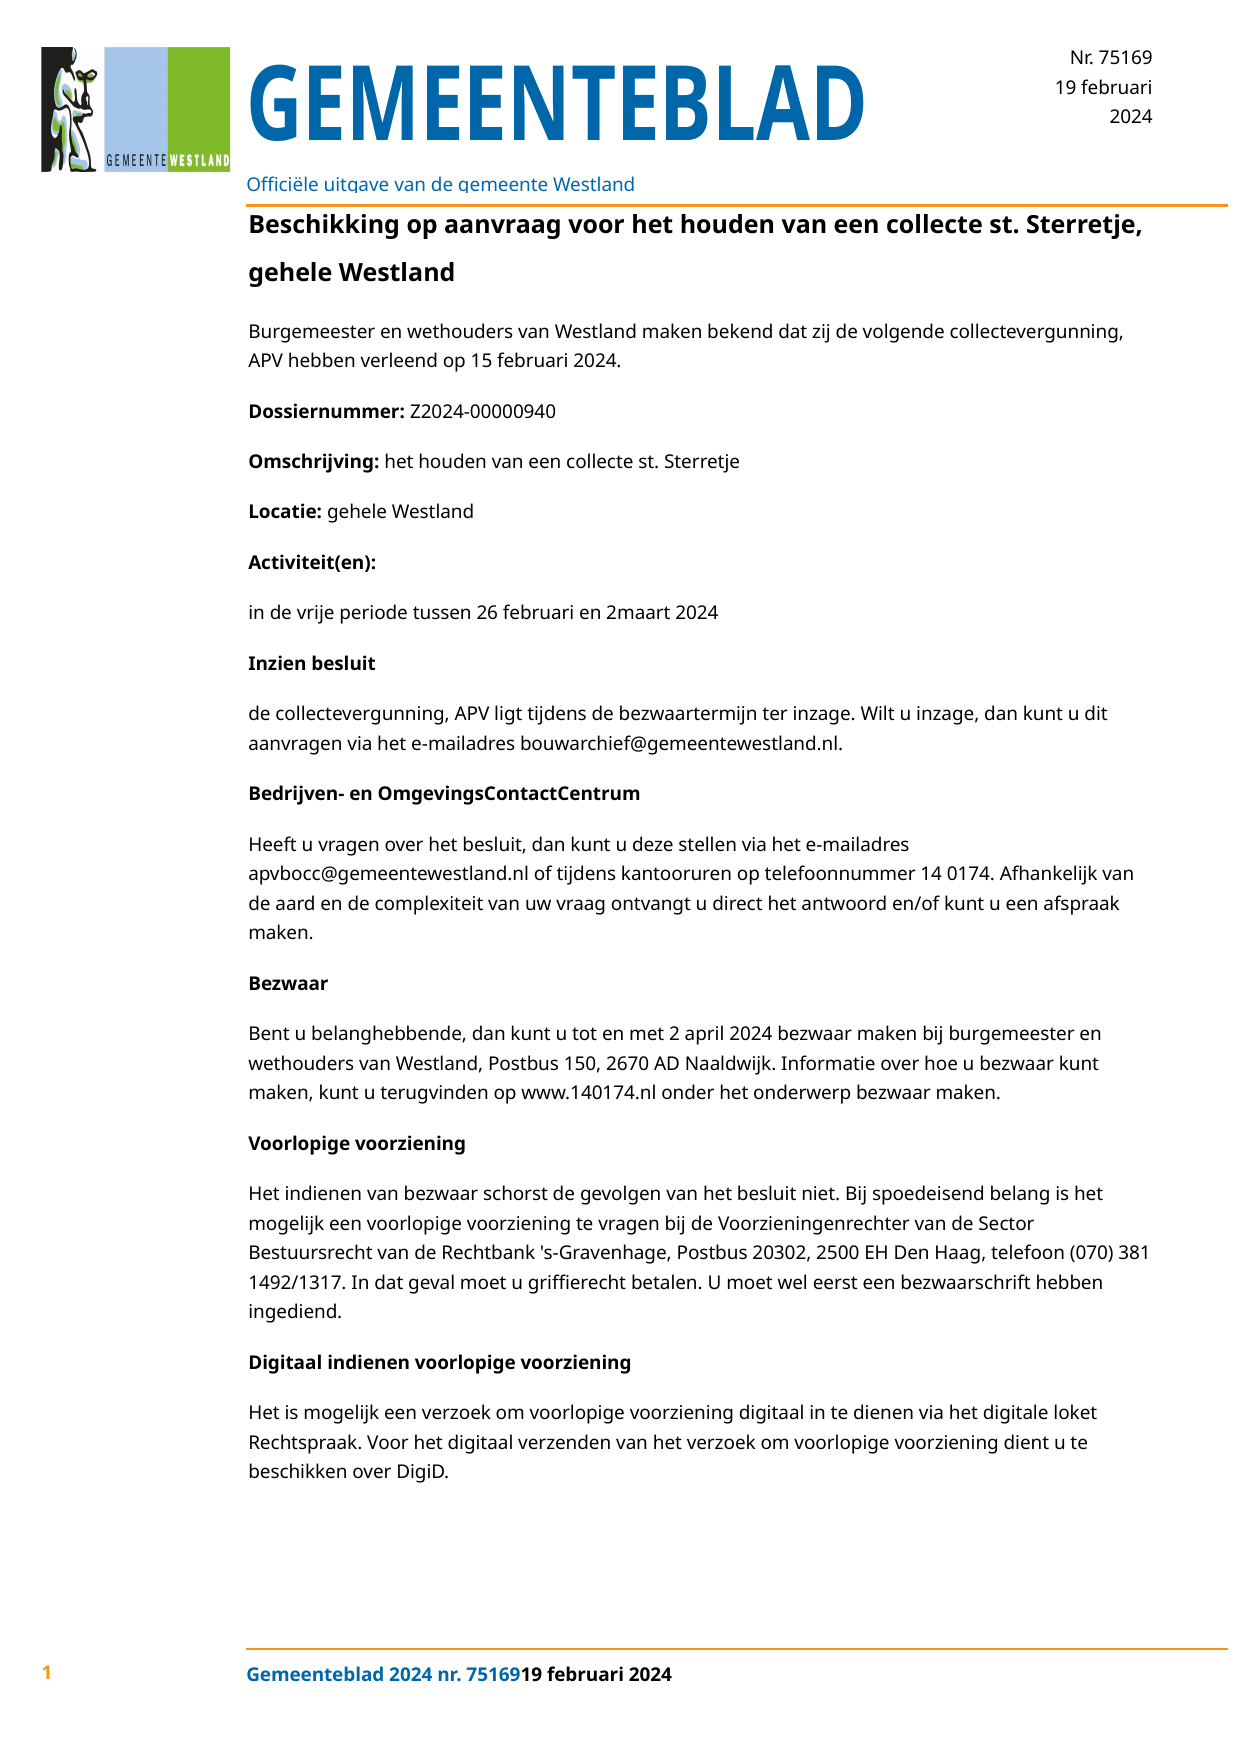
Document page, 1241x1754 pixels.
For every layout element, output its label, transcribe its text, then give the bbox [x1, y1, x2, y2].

text Digitaal indienen voorlopige voorziening [248, 1349, 1152, 1375]
text Omschrijving: het houden van een collecte st. Sterretje [248, 448, 1152, 474]
text Heeft u vragen over het besluit, dan kunt u deze stellen via het e-mailadres apvbocc@gemeentewestland.nl of tijdens kantooruren op telefoonnummer 14 0174. Afhankelijk van de aard en de complexiteit van uw vraag ontvangt u direct het antwoord en/of kunt u een afspraak maken. [248, 831, 1152, 945]
text in de vrije periode tussen 26 februari en 2maart 2024 [248, 599, 1152, 625]
text Activiteit(en): [248, 549, 1152, 575]
text Locatie: gehele Westland [248, 499, 1152, 524]
text Bedrijven- en OmgevingsContactCentrum [248, 780, 1152, 806]
text Bent u belanghebbende, dan kunt u tot en met 2 april 2024 bezwaar maken bij burgemeester en wethouders van Westland, Postbus 150, 2670 AD Naaldwijk. Informatie over hoe u bezwaar kunt maken, kunt u terugvinden op www.140174.nl onder het onderwerp bezwaar maken. [248, 1020, 1152, 1105]
text Beschikking op aanvraag voor het houden van een collecte st. Sterretje, gehele Westland [248, 207, 1152, 288]
picture [41, 47, 231, 172]
text Dossiernummer: Z2024-00000940 [248, 398, 1152, 424]
text Burgemeester en wethouders van Westland maken bekend dat zij de volgende collectevergunning, APV hebben verleend op 15 februari 2024. [248, 318, 1152, 373]
text Voorlopige voorziening [248, 1130, 1152, 1156]
text Bezwaar [248, 970, 1152, 996]
text Het indienen van bezwaar schorst de gevolgen van het besluit niet. Bij spoedeisend belang is het mogelijk een voorlopige voorziening te vragen bij de Voorzieningenrechter van de Sector Bestuursrecht van de Rechtbank 's-Gravenhage, Postbus 20302, 2500 EH Den Haag, telefoon (070) 381 1492/1317. In dat geval moet u griffierecht betalen. U moet wel eerst een bezwaarschrift hebben ingediend. [248, 1180, 1152, 1324]
text Inzien besluit [248, 650, 1152, 676]
text de collectevergunning, APV ligt tijdens de bezwaartermijn ter inzage. Wilt u inzage, dan kunt u dit aanvragen via het e-mailadres bouwarchief@gemeentewestland.nl. [248, 700, 1152, 756]
text Het is mogelijk een verzoek om voorlopige voorziening digitaal in te dienen via het digitale loket Rechtspraak. Voor het digitaal verzenden van het verzoek om voorlopige voorziening dient u te beschikken over DigiD. [248, 1399, 1152, 1484]
